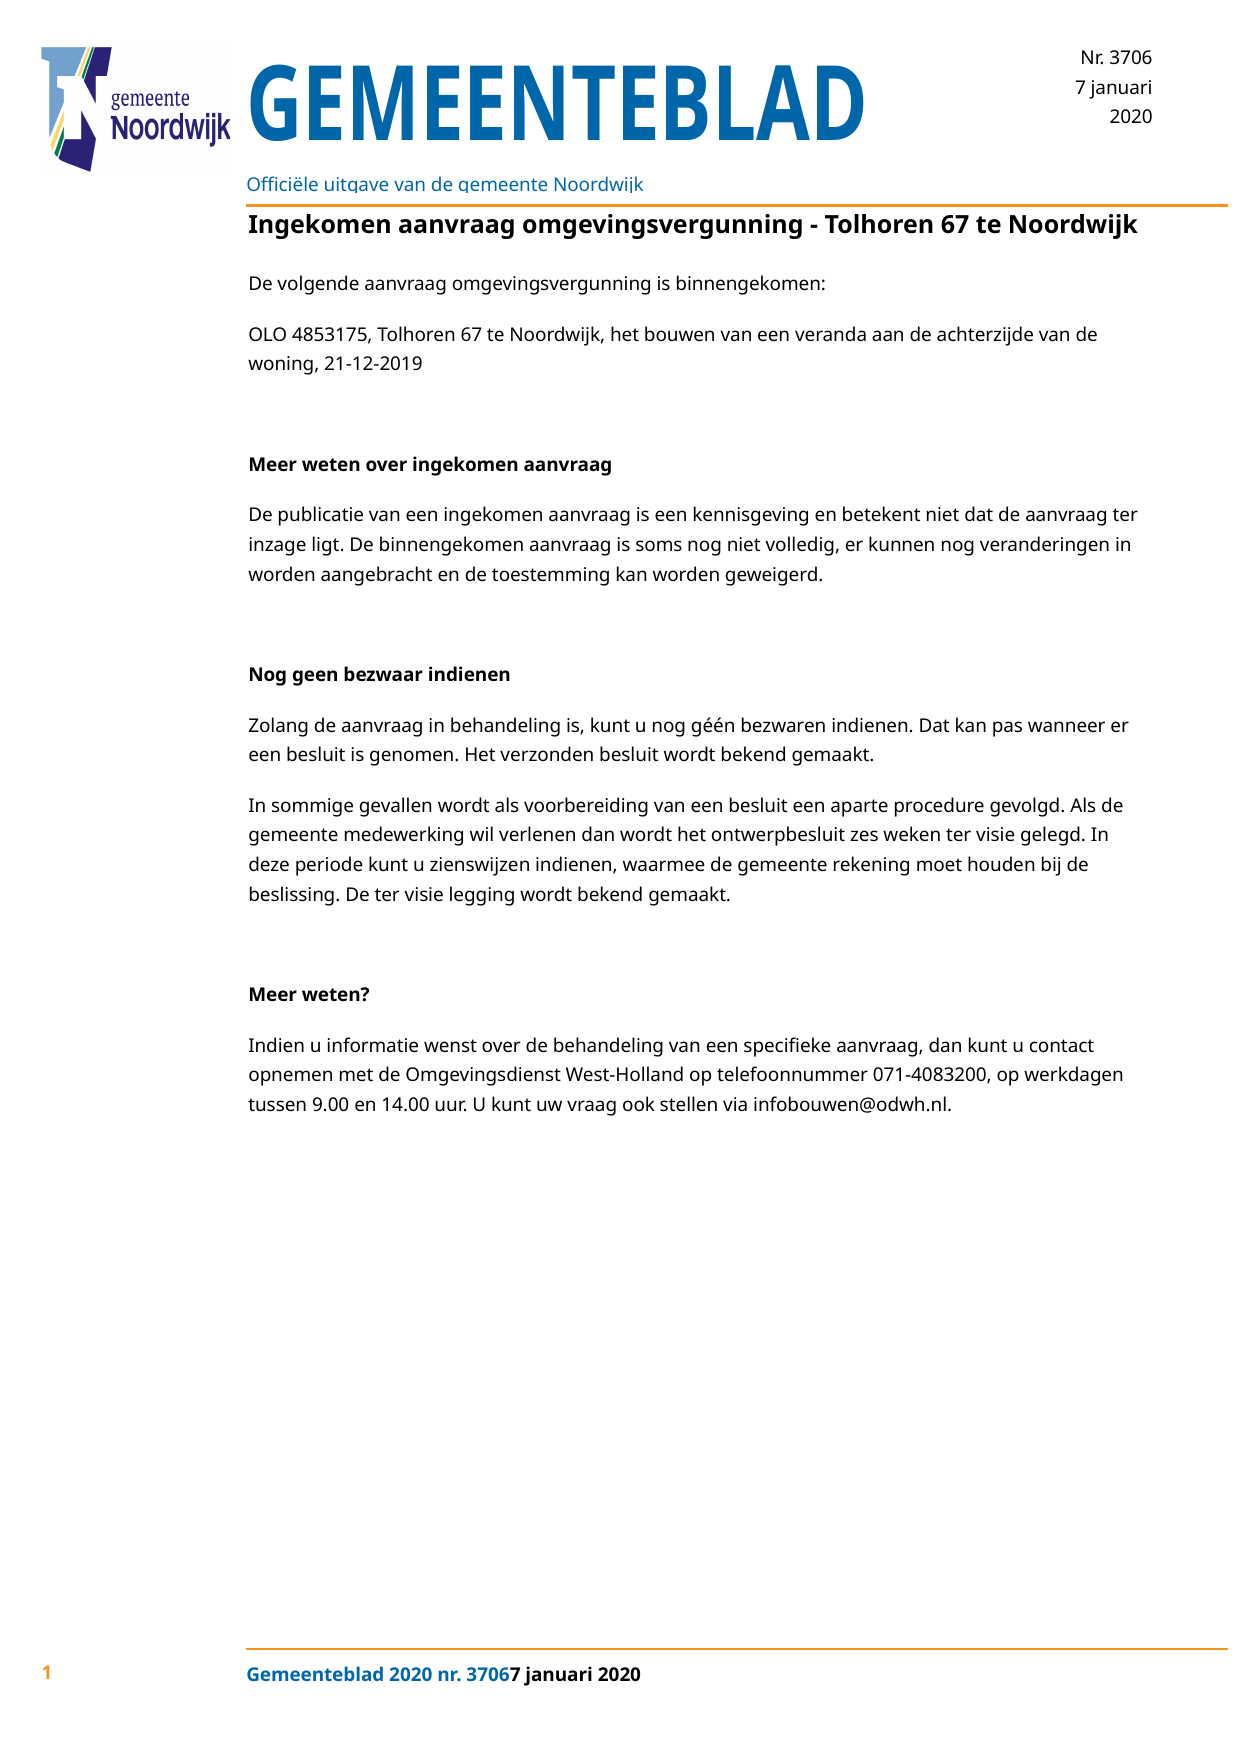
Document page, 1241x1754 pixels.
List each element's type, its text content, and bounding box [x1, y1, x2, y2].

text De volgende aanvraag omgevingsvergunning is binnengekomen: [248, 270, 1152, 296]
text In sommige gevallen wordt als voorbereiding van een besluit een aparte procedure gevolgd. Als de gemeente medewerking wil verlenen dan wordt het ontwerpbesluit zes weken ter visie gelegd. In deze periode kunt u zienswijzen indienen, waarmee de gemeente rekening moet houden bij de beslissing. De ter visie legging wordt bekend gemaakt. [248, 792, 1152, 906]
text Meer weten? [248, 982, 1152, 1007]
text De publicatie van een ingekomen aanvraag is een kennisgeving en betekent niet dat de aanvraag ter inzage ligt. De binnengekomen aanvraag is soms nog niet volledig, er kunnen nog veranderingen in worden aangebracht en de toestemming kan worden geweigerd. [248, 502, 1152, 586]
text Ingekomen aanvraag omgevingsvergunning - Tolhoren 67 te Noordwijk [248, 207, 1152, 241]
picture [41, 47, 231, 172]
text OLO 4853175, Tolhoren 67 te Noordwijk, het bouwen van een veranda aan de achterzijde van de woning, 21-12-2019 [248, 321, 1152, 376]
text Nog geen bezwaar indienen [248, 662, 1152, 687]
text Indien u informatie wenst over de behandeling van een specifieke aanvraag, dan kunt u contact opnemen met de Omgevingsdienst West-Holland op telefoonnummer 071-4083200, op werkdagen tussen 9.00 en 14.00 uur. U kunt uw vraag ook stellen via infobouwen@odwh.nl. [248, 1032, 1152, 1117]
text Zolang de aanvraag in behandeling is, kunt u nog géén bezwaren indienen. Dat kan pas wanneer er een besluit is genomen. Het verzonden besluit wordt bekend gemaakt. [248, 712, 1152, 767]
text Meer weten over ingekomen aanvraag [248, 451, 1152, 477]
